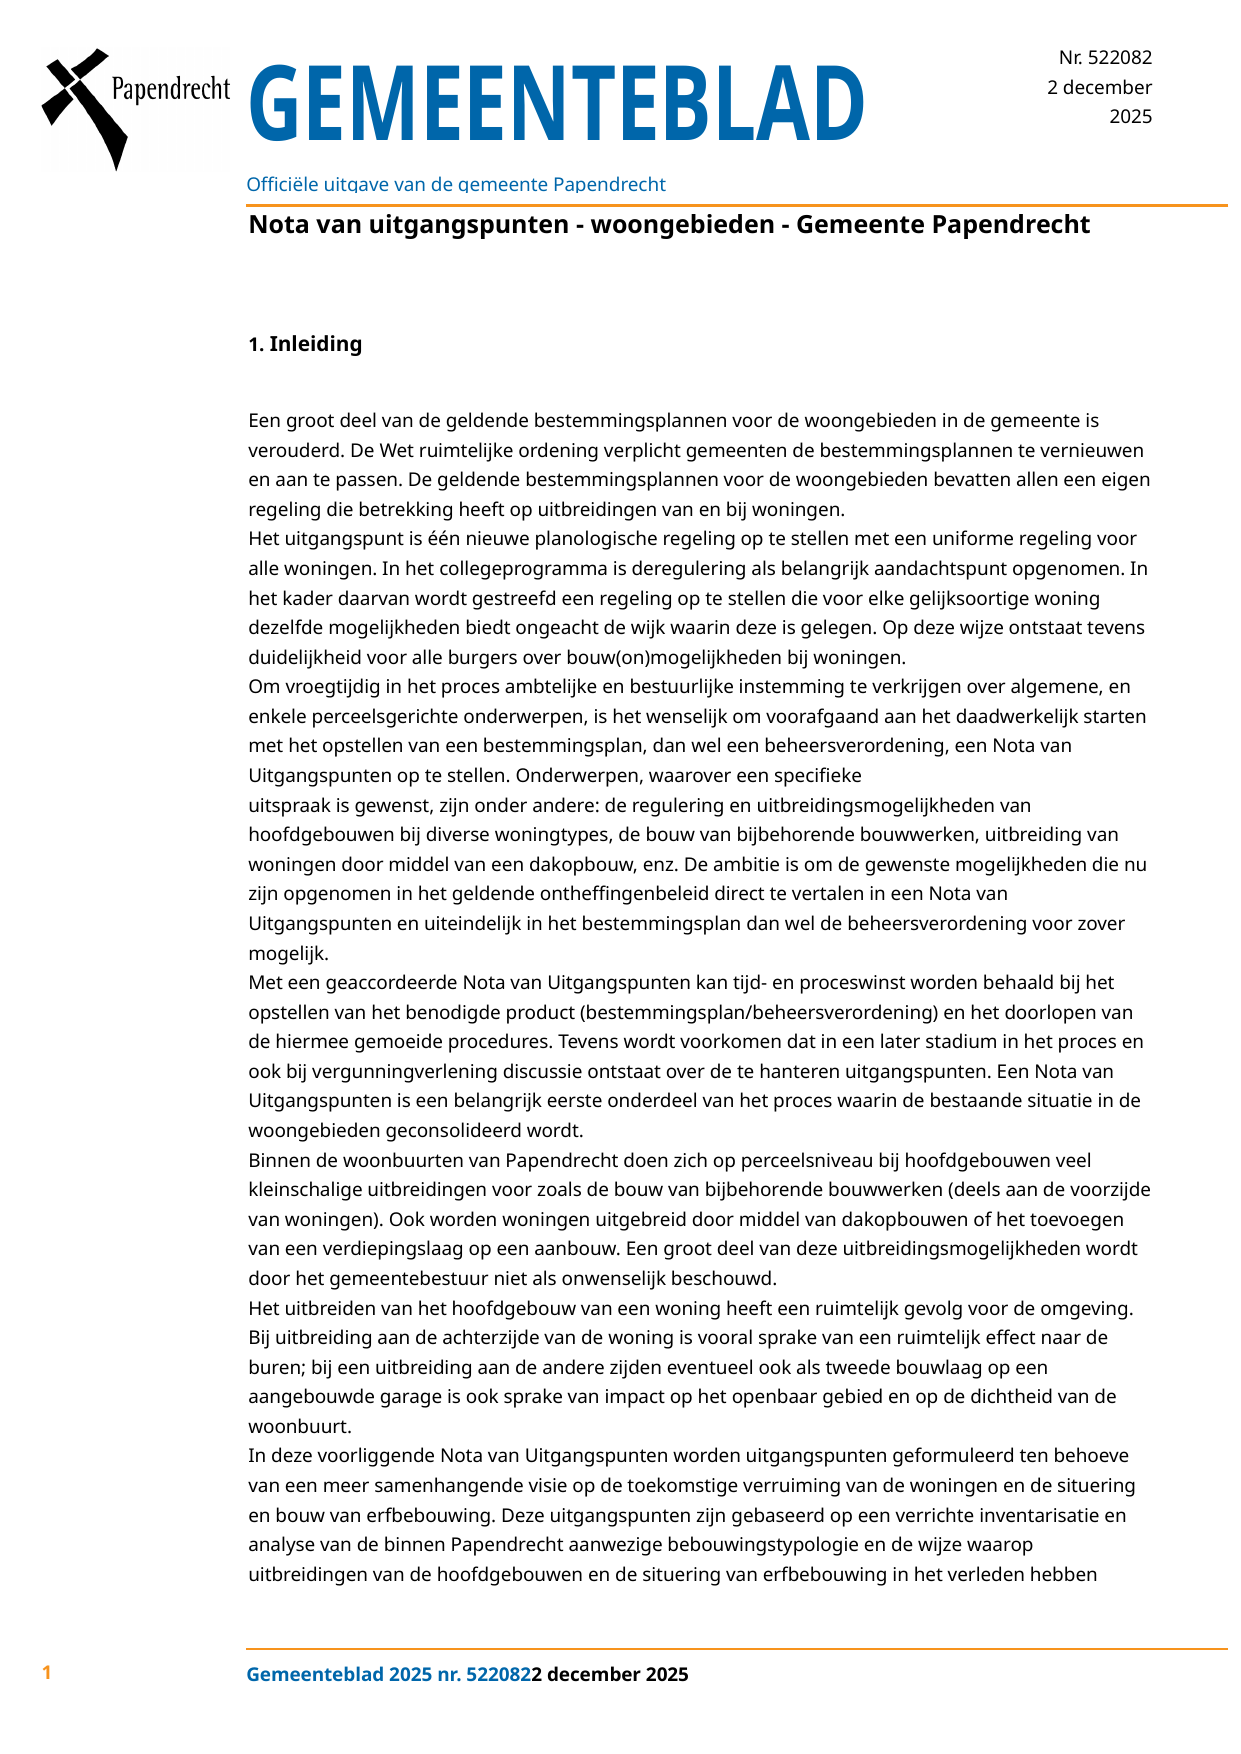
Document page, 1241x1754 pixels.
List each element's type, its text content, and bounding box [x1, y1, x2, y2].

picture [41, 47, 231, 172]
text Nota van uitgangspunten - woongebieden - Gemeente Papendrecht [248, 207, 1152, 241]
text Het uitgangspunt is één nieuwe planologische regeling op te stellen met een uniforme regeling voor alle woningen. In het collegeprogramma is deregulering als belangrijk aandachtspunt opgenomen. In het kader daarvan wordt gestreefd een regeling op te stellen die voor elke gelijksoortige woning dezelfde mogelijkheden biedt ongeacht de wijk waarin deze is gelegen. Op deze wijze ontstaat tevens duidelijkheid voor alle burgers over bouw(on)mogelijkheden bij woningen. [248, 526, 1152, 669]
text Om vroegtijdig in het proces ambtelijke en bestuurlijke instemming te verkrijgen over algemene, en enkele perceelsgerichte onderwerpen, is het wenselijk om voorafgaand aan het daadwerkelijk starten met het opstellen van een bestemmingsplan, dan wel een beheersverordening, een Nota van Uitgangspunten op te stellen. Onderwerpen, waarover een specifieke [248, 673, 1152, 788]
text 1. Inleiding [248, 329, 1152, 358]
text Binnen de woonbuurten van Papendrecht doen zich op perceelsniveau bij hoofdgebouwen veel kleinschalige uitbreidingen voor zoals de bouw van bijbehorende bouwwerken (deels aan de voorzijde van woningen). Ook worden woningen uitgebreid door middel van dakopbouwen of het toevoegen van een verdiepingslaag op een aanbouw. Een groot deel van deze uitbreidingsmogelijkheden wordt door het gemeentebestuur niet als onwenselijk beschouwd. [248, 1147, 1152, 1291]
text Het uitbreiden van het hoofdgebouw van een woning heeft een ruimtelijk gevolg voor de omgeving. Bij uitbreiding aan de achterzijde van de woning is vooral sprake van een ruimtelijk effect naar de buren; bij een uitbreiding aan de andere zijden eventueel ook als tweede bouwlaag op een aangebouwde garage is ook sprake van impact op het openbaar gebied en op de dichtheid van de woonbuurt. [248, 1295, 1152, 1439]
text In deze voorliggende Nota van Uitgangspunten worden uitgangspunten geformuleerd ten behoeve van een meer samenhangende visie op de toekomstige verruiming van de woningen en de situering en bouw van erfbebouwing. Deze uitgangspunten zijn gebaseerd op een verrichte inventarisatie en analyse van de binnen Papendrecht aanwezige bebouwingstypologie en de wijze waarop uitbreidingen van de hoofdgebouwen en de situering van erfbebouwing in het verleden hebben [248, 1443, 1152, 1587]
text uitspraak is gewenst, zijn onder andere: de regulering en uitbreidingsmogelijkheden van hoofdgebouwen bij diverse woningtypes, de bouw van bijbehorende bouwwerken, uitbreiding van woningen door middel van een dakopbouw, enz. De ambitie is om de gewenste mogelijkheden die nu zijn opgenomen in het geldende ontheffingenbeleid direct te vertalen in een Nota van Uitgangspunten en uiteindelijk in het bestemmingsplan dan wel de beheersverordening voor zover mogelijk. [248, 792, 1152, 965]
text Een groot deel van de geldende bestemmingsplannen voor de woongebieden in de gemeente is verouderd. De Wet ruimtelijke ordening verplicht gemeenten de bestemmingsplannen te vernieuwen en aan te passen. De geldende bestemmingsplannen voor de woongebieden bevatten allen een eigen regeling die betrekking heeft op uitbreidingen van en bij woningen. [248, 407, 1152, 522]
text Met een geaccordeerde Nota van Uitgangspunten kan tijd- en proceswinst worden behaald bij het opstellen van het benodigde product (bestemmingsplan/beheersverordening) en het doorlopen van de hiermee gemoeide procedures. Tevens wordt voorkomen dat in een later stadium in het proces en ook bij vergunningverlening discussie ontstaat over de te hanteren uitgangspunten. Een Nota van Uitgangspunten is een belangrijk eerste onderdeel van het proces waarin de bestaande situatie in de woongebieden geconsolideerd wordt. [248, 969, 1152, 1143]
